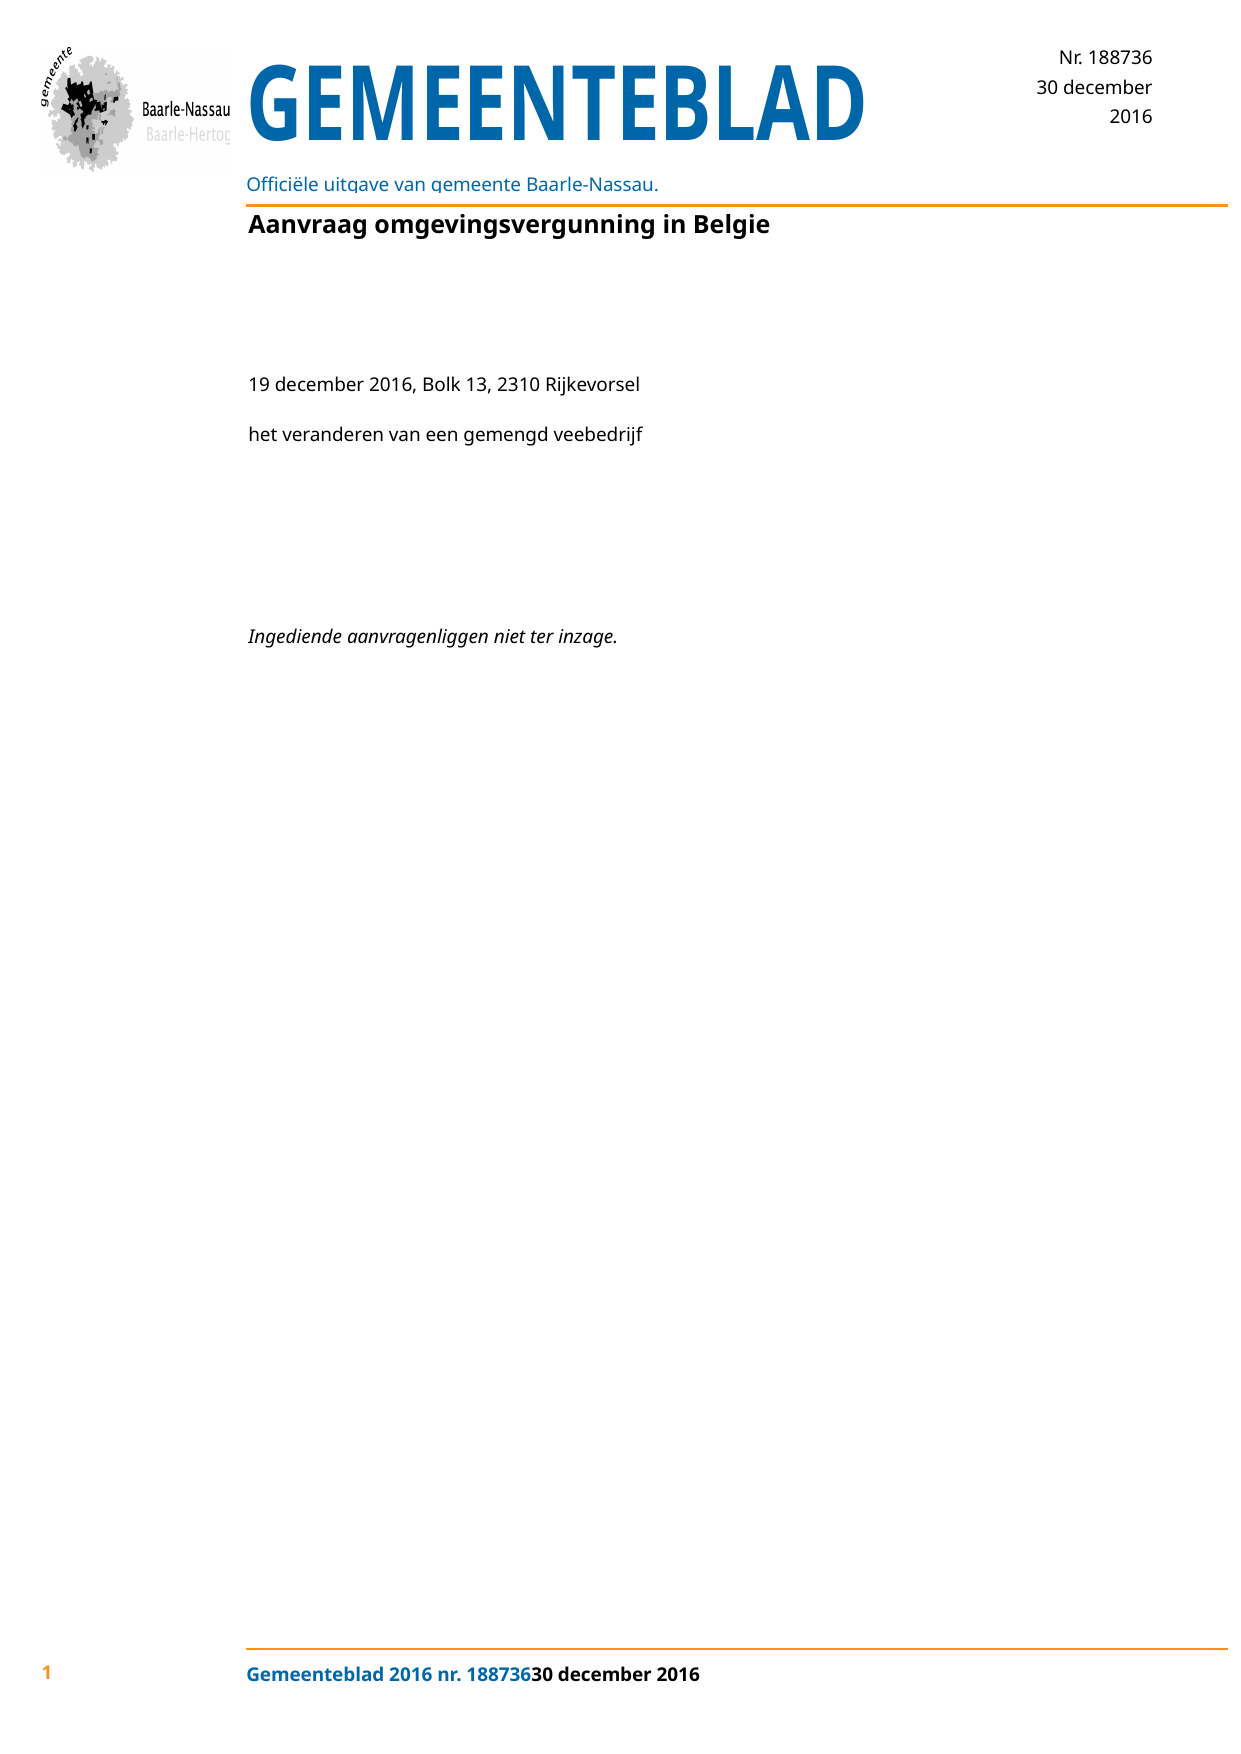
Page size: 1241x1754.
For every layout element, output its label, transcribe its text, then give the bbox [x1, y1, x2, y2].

text het veranderen van een gemengd veebedrijf [248, 422, 1152, 447]
text 19 december 2016, Bolk 13, 2310 Rijkevorsel [248, 371, 1152, 397]
text Ingediende aanvragenliggen niet ter inzage. [248, 623, 1152, 649]
text Aanvraag omgevingsvergunning in Belgie [248, 207, 1152, 241]
picture [41, 47, 231, 172]
